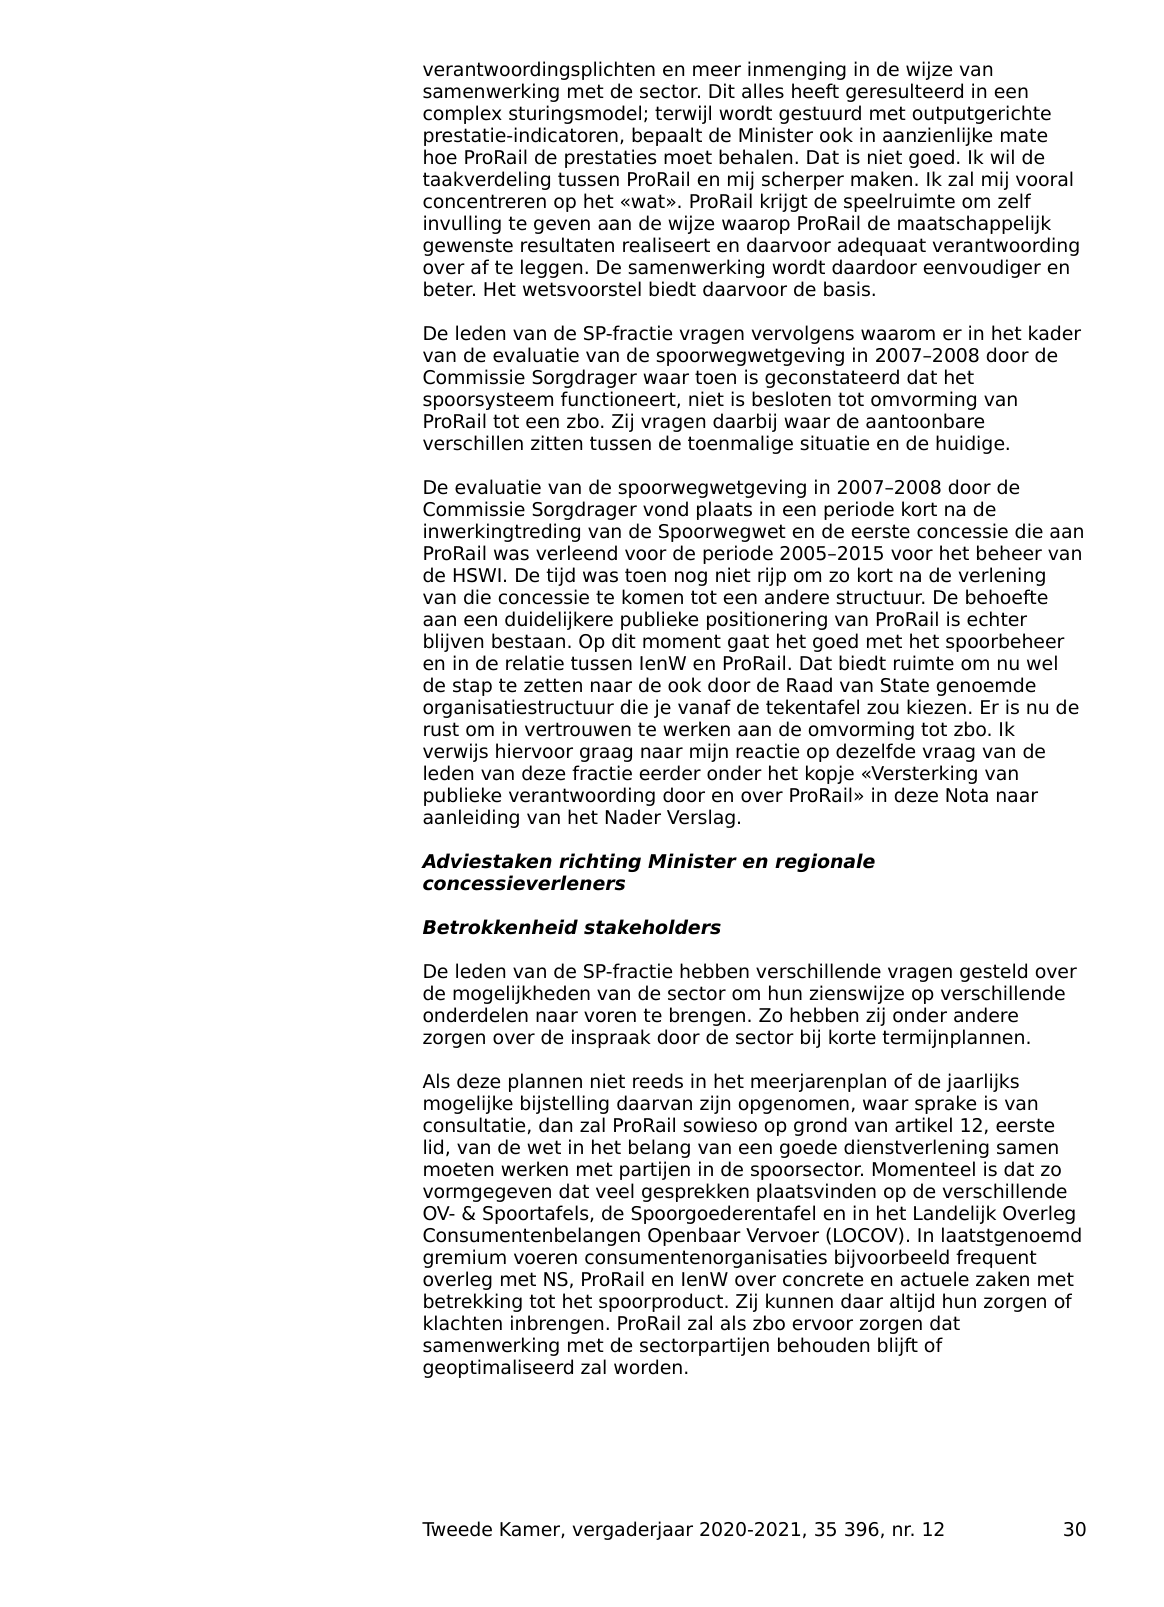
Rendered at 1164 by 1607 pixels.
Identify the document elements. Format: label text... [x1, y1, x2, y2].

subtitle Betrokkenheid stakeholders [422, 917, 1087, 939]
text verantwoordingsplichten en meer inmenging in de wijze van samenwerking met de sector. Dit alles heeft geresulteerd in een complex sturingsmodel; terwijl wordt gestuurd met outputgerichte prestatie-indicatoren, bepaalt de Minister ook in aanzienlijke mate hoe ProRail de prestaties moet behalen. Dat is niet goed. Ik wil de taakverdeling tussen ProRail en mij scherper maken. Ik zal mij vooral concentreren op het «wat». ProRail krijgt de speelruimte om zelf invulling te geven aan de wijze waarop ProRail de maatschappelijk gewenste resultaten realiseert en daarvoor adequaat verantwoording over af te leggen. De samenwerking wordt daardoor eenvoudiger en beter. Het wetsvoorstel biedt daarvoor de basis. [422, 59, 1087, 301]
subtitle Adviestaken richting Minister en regionale concessieverleners [422, 851, 1087, 895]
text De leden van de SP-fractie vragen vervolgens waarom er in het kader van de evaluatie van de spoorwegwetgeving in 2007–2008 door de Commissie Sorgdrager waar toen is geconstateerd dat het spoorsysteem functioneert, niet is besloten tot omvorming van ProRail tot een zbo. Zij vragen daarbij waar de aantoonbare verschillen zitten tussen de toenmalige situatie en de huidige. [422, 323, 1087, 455]
text De leden van de SP-fractie hebben verschillende vragen gesteld over de mogelijkheden van de sector om hun zienswijze op verschillende onderdelen naar voren te brengen. Zo hebben zij onder andere zorgen over de inspraak door de sector bij korte termijnplannen. [422, 961, 1087, 1049]
text De evaluatie van de spoorwegwetgeving in 2007–2008 door de Commissie Sorgdrager vond plaats in een periode kort na de inwerkingtreding van de Spoorwegwet en de eerste concessie die aan ProRail was verleend voor de periode 2005–2015 voor het beheer van de HSWI. De tijd was toen nog niet rijp om zo kort na de verlening van die concessie te komen tot een andere structuur. De behoefte aan een duidelijkere publieke positionering van ProRail is echter blijven bestaan. Op dit moment gaat het goed met het spoorbeheer en in de relatie tussen IenW en ProRail. Dat biedt ruimte om nu wel de stap te zetten naar de ook door de Raad van State genoemde organisatiestructuur die je vanaf de tekentafel zou kiezen. Er is nu de rust om in vertrouwen te werken aan de omvorming tot zbo. Ik verwijs hiervoor graag naar mijn reactie op dezelfde vraag van de leden van deze fractie eerder onder het kopje «Versterking van publieke verantwoording door en over ProRail» in deze Nota naar aanleiding van het Nader Verslag. [422, 477, 1087, 829]
text Als deze plannen niet reeds in het meerjarenplan of de jaarlijks mogelijke bijstelling daarvan zijn opgenomen, waar sprake is van consultatie, dan zal ProRail sowieso op grond van artikel 12, eerste lid, van de wet in het belang van een goede dienstverlening samen moeten werken met partijen in de spoorsector. Momenteel is dat zo vormgegeven dat veel gesprekken plaatsvinden op de verschillende OV- & Spoortafels, de Spoorgoederentafel en in het Landelijk Overleg Consumentenbelangen Openbaar Vervoer (LOCOV). In laatstgenoemd gremium voeren consumentenorganisaties bijvoorbeeld frequent overleg met NS, ProRail en IenW over concrete en actuele zaken met betrekking tot het spoorproduct. Zij kunnen daar altijd hun zorgen of klachten inbrengen. ProRail zal als zbo ervoor zorgen dat samenwerking met de sectorpartijen behouden blijft of geoptimaliseerd zal worden. [422, 1071, 1087, 1379]
